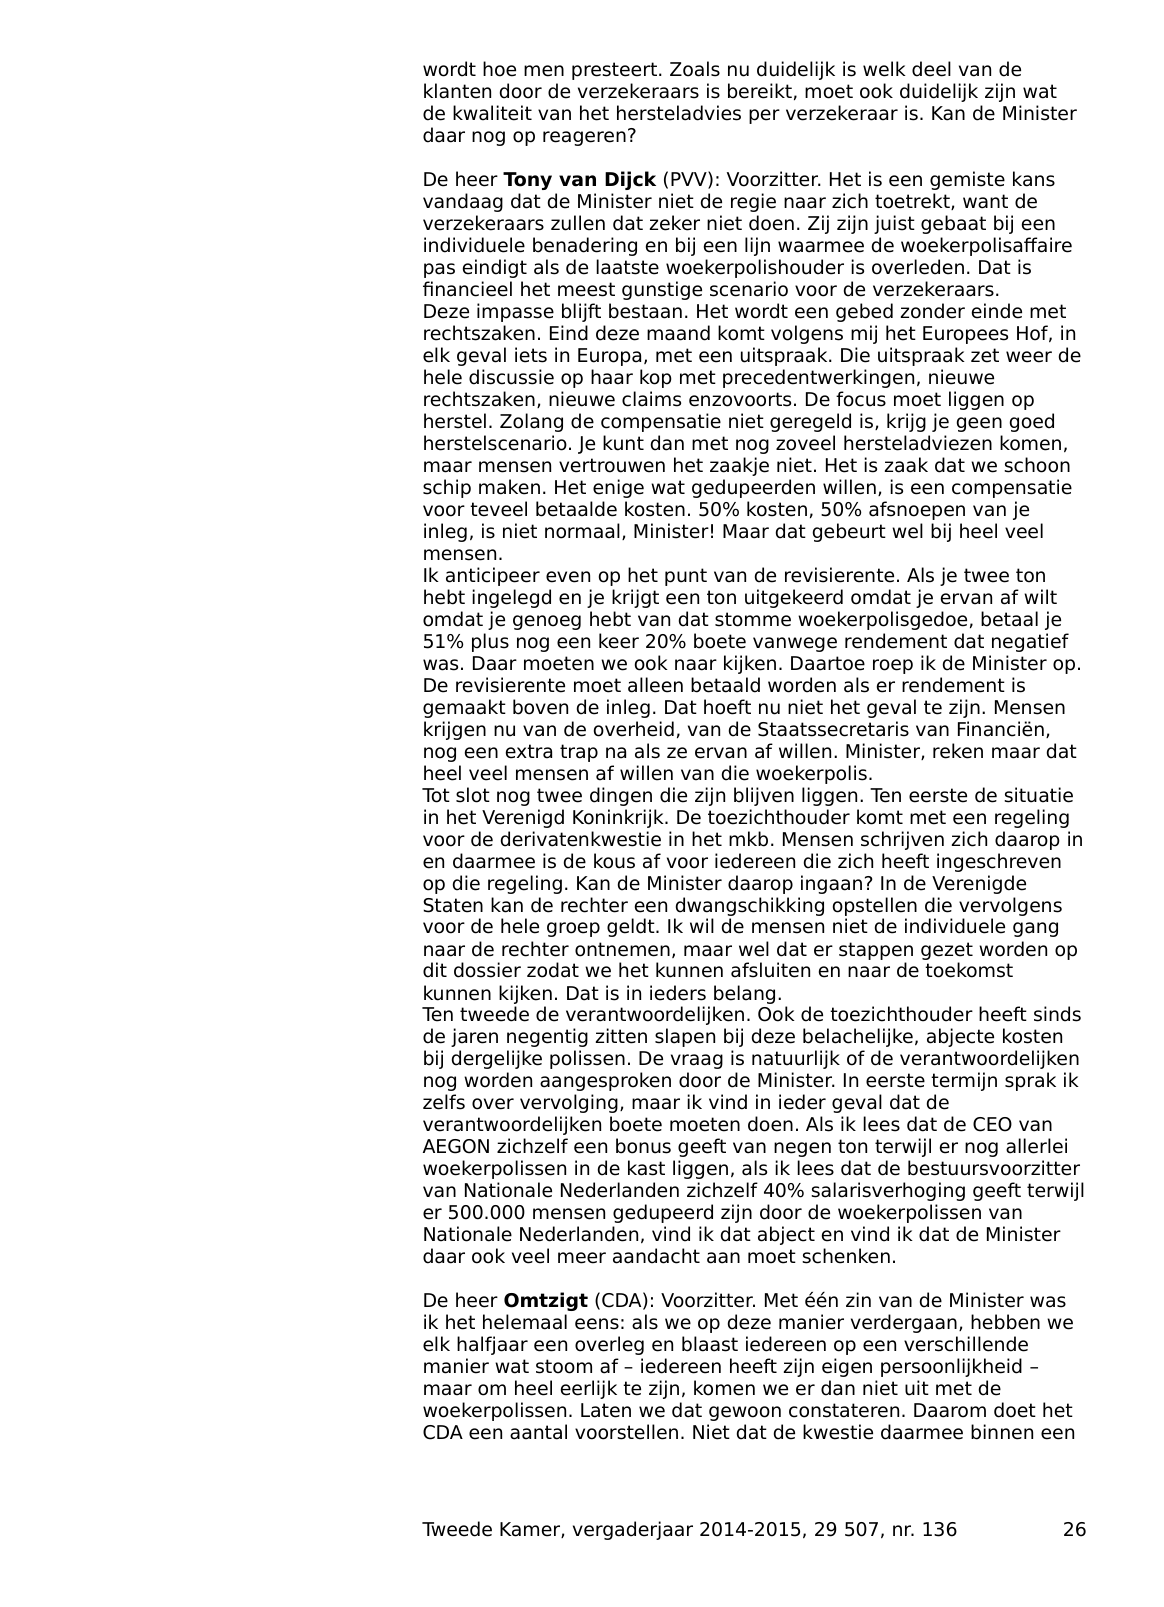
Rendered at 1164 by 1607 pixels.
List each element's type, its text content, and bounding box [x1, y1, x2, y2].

text Ik anticipeer even op het punt van de revisierente. Als je twee ton hebt ingelegd en je krijgt een ton uitgekeerd omdat je ervan af wilt omdat je genoeg hebt van dat stomme woekerpolisgedoe, betaal je 51% plus nog een keer 20% boete vanwege rendement dat negatief was. Daar moeten we ook naar kijken. Daartoe roep ik de Minister op. De revisierente moet alleen betaald worden als er rendement is gemaakt boven de inleg. Dat hoeft nu niet het geval te zijn. Mensen krijgen nu van de overheid, van de Staatssecretaris van Financiën, nog een extra trap na als ze ervan af willen. Minister, reken maar dat heel veel mensen af willen van die woekerpolis. [422, 565, 1087, 784]
text Ten tweede de verantwoordelijken. Ook de toezichthouder heeft sinds de jaren negentig zitten slapen bij deze belachelijke, abjecte kosten bij dergelijke polissen. De vraag is natuurlijk of de verantwoordelijken nog worden aangesproken door de Minister. In eerste termijn sprak ik zelfs over vervolging, maar ik vind in ieder geval dat de verantwoordelijken boete moeten doen. Als ik lees dat de CEO van AEGON zichzelf een bonus geeft van negen ton terwijl er nog allerlei woekerpolissen in de kast liggen, als ik lees dat de bestuursvoorzitter van Nationale Nederlanden zichzelf 40% salarisverhoging geeft terwijl er 500.000 mensen gedupeerd zijn door de woekerpolissen van Nationale Nederlanden, vind ik dat abject en vind ik dat de Minister daar ook veel meer aandacht aan moet schenken. [422, 1004, 1087, 1268]
text wordt hoe men presteert. Zoals nu duidelijk is welk deel van de klanten door de verzekeraars is bereikt, moet ook duidelijk zijn wat de kwaliteit van het hersteladvies per verzekeraar is. Kan de Minister daar nog op reageren? [422, 59, 1087, 147]
text Deze impasse blijft bestaan. Het wordt een gebed zonder einde met rechtszaken. Eind deze maand komt volgens mij het Europees Hof, in elk geval iets in Europa, met een uitspraak. Die uitspraak zet weer de hele discussie op haar kop met precedentwerkingen, nieuwe rechtszaken, nieuwe claims enzovoorts. De focus moet liggen op herstel. Zolang de compensatie niet geregeld is, krijg je geen goed herstelscenario. Je kunt dan met nog zoveel hersteladviezen komen, maar mensen vertrouwen het zaakje niet. Het is zaak dat we schoon schip maken. Het enige wat gedupeerden willen, is een compensatie voor teveel betaalde kosten. 50% kosten, 50% afsnoepen van je inleg, is niet normaal, Minister! Maar dat gebeurt wel bij heel veel mensen. [422, 301, 1087, 565]
text De heer Tony van Dijck (PVV): Voorzitter. Het is een gemiste kans vandaag dat de Minister niet de regie naar zich toetrekt, want de verzekeraars zullen dat zeker niet doen. Zij zijn juist gebaat bij een individuele benadering en bij een lijn waarmee de woekerpolisaffaire pas eindigt als de laatste woekerpolishouder is overleden. Dat is financieel het meest gunstige scenario voor de verzekeraars. [422, 169, 1087, 301]
text Tot slot nog twee dingen die zijn blijven liggen. Ten eerste de situatie in het Verenigd Koninkrijk. De toezichthouder komt met een regeling voor de derivatenkwestie in het mkb. Mensen schrijven zich daarop in en daarmee is de kous af voor iedereen die zich heeft ingeschreven op die regeling. Kan de Minister daarop ingaan? In de Verenigde Staten kan de rechter een dwangschikking opstellen die vervolgens voor de hele groep geldt. Ik wil de mensen niet de individuele gang naar de rechter ontnemen, maar wel dat er stappen gezet worden op dit dossier zodat we het kunnen afsluiten en naar de toekomst kunnen kijken. Dat is in ieders belang. [422, 784, 1087, 1004]
text De heer Omtzigt (CDA): Voorzitter. Met één zin van de Minister was ik het helemaal eens: als we op deze manier verdergaan, hebben we elk halfjaar een overleg en blaast iedereen op een verschillende manier wat stoom af – iedereen heeft zijn eigen persoonlijkheid – maar om heel eerlijk te zijn, komen we er dan niet uit met de woekerpolissen. Laten we dat gewoon constateren. Daarom doet het CDA een aantal voorstellen. Niet dat de kwestie daarmee binnen een [422, 1290, 1087, 1444]
